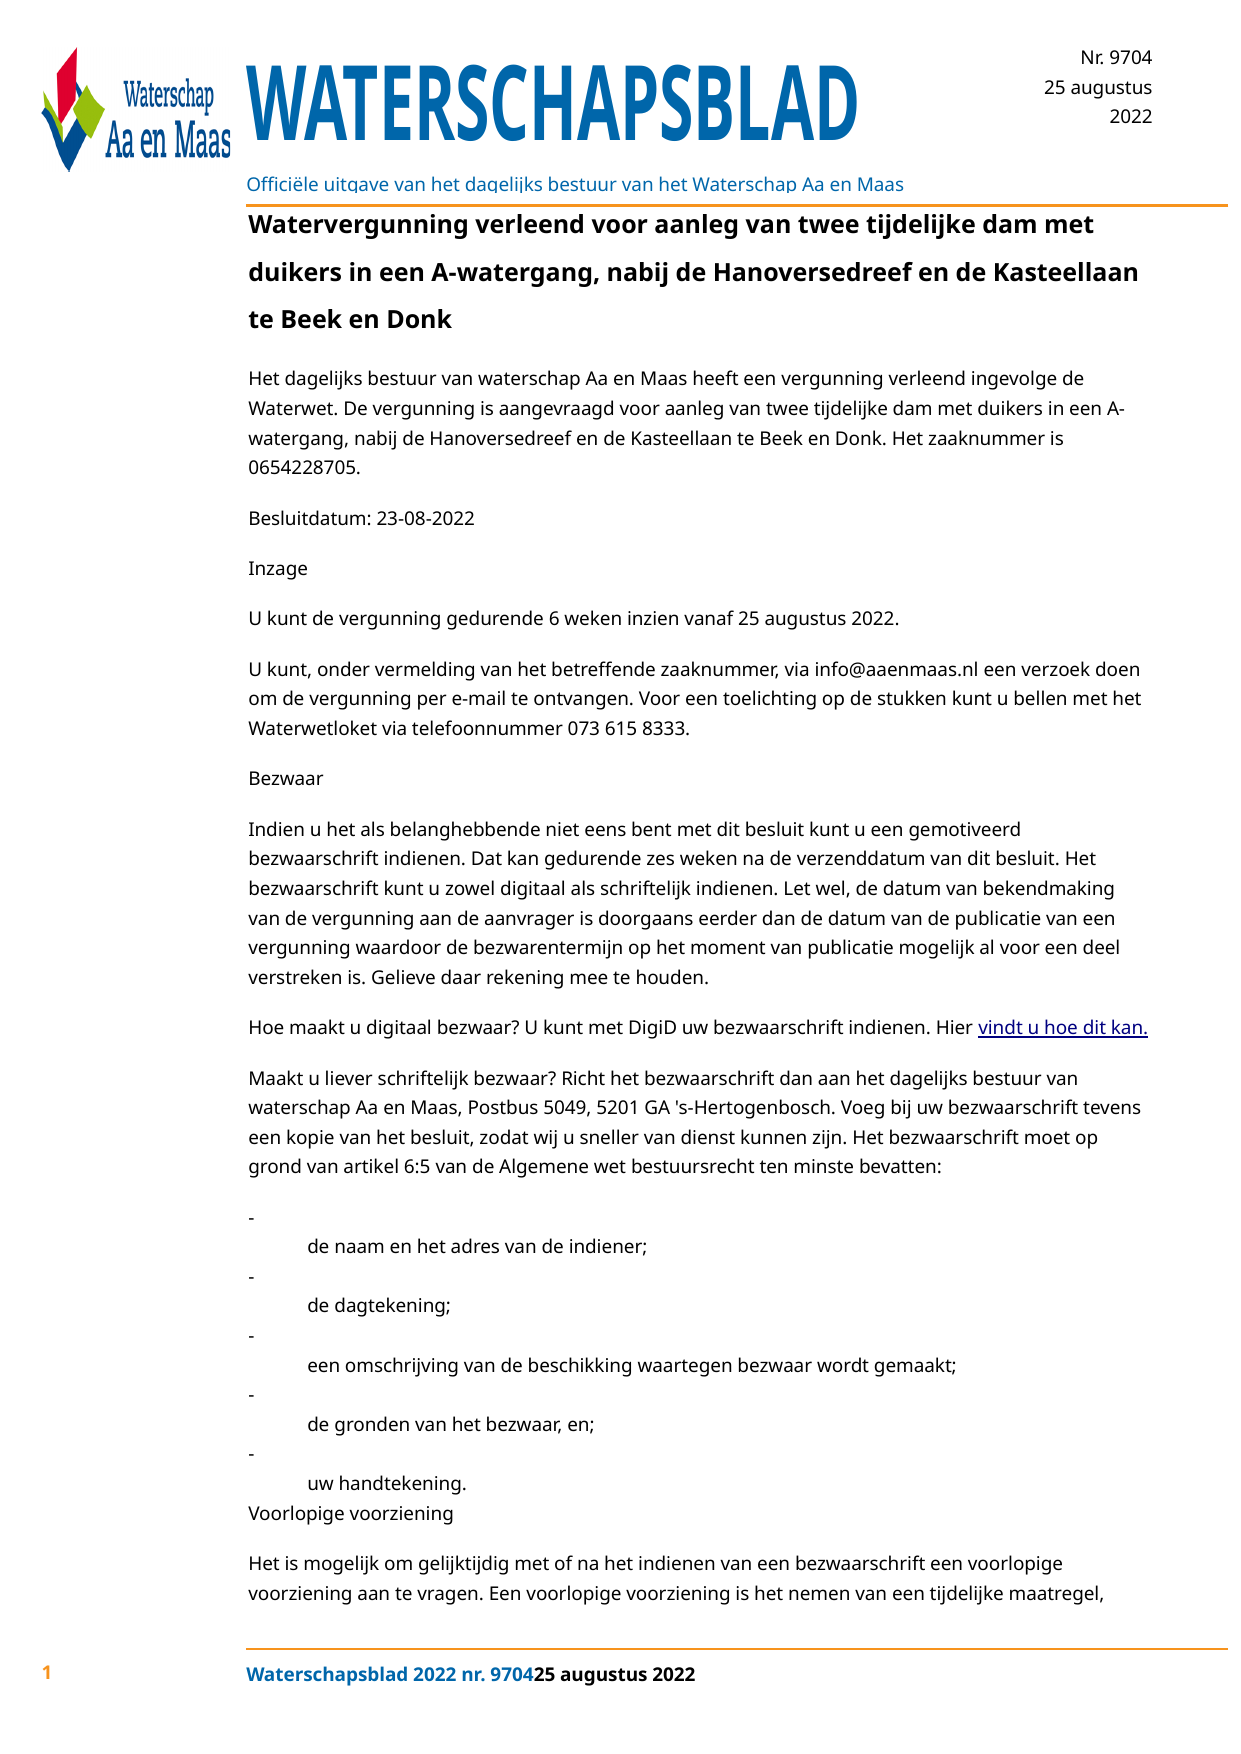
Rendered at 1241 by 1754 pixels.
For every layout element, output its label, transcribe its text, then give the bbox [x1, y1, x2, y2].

list de gronden van het bezwaar, en; [248, 1411, 1152, 1437]
list de naam en het adres van de indiener; [248, 1233, 1152, 1259]
text Indien u het als belanghebbende niet eens bent met dit besluit kunt u een gemotiveerd bezwaarschrift indienen. Dat kan gedurende zes weken na de verzenddatum van dit besluit. Het bezwaarschrift kunt u zowel digitaal als schriftelijk indienen. Let wel, de datum van bekendmaking van de vergunning aan de aanvrager is doorgaans eerder dan de datum van de publicatie van een vergunning waardoor de bezwarentermijn op het moment van publicatie mogelijk al voor een deel verstreken is. Gelieve daar rekening mee te houden. [248, 816, 1152, 989]
text Het dagelijks bestuur van waterschap Aa en Maas heeft een vergunning verleend ingevolge de Waterwet. De vergunning is aangevraagd voor aanleg van twee tijdelijke dam met duikers in een A-watergang, nabij de Hanoversedreef en de Kasteellaan te Beek en Donk. Het zaaknummer is 0654228705. [248, 366, 1152, 480]
text Het is mogelijk om gelijktijdig met of na het indienen van een bezwaarschrift een voorlopige voorziening aan te vragen. Een voorlopige voorziening is het nemen van een tijdelijke maatregel, [248, 1550, 1152, 1605]
list de dagtekening; [248, 1293, 1152, 1318]
text Voorlopige voorziening [248, 1500, 1152, 1525]
picture [41, 47, 231, 172]
list uw handtekening. [248, 1470, 1152, 1496]
text Watervergunning verleend voor aanleg van twee tijdelijke dam met duikers in een A-watergang, nabij de Hanoversedreef en de Kasteellaan te Beek en Donk [248, 207, 1152, 336]
text U kunt de vergunning gedurende 6 weken inzien vanaf 25 augustus 2022. [248, 606, 1152, 631]
text Inzage [248, 555, 1152, 581]
text U kunt, onder vermelding van het betreffende zaaknummer, via info@aaenmaas.nl een verzoek doen om de vergunning per e-mail te ontvangen. Voor een toelichting op de stukken kunt u bellen met het Waterwetloket via telefoonnummer 073 615 8333. [248, 656, 1152, 741]
text Hoe maakt u digitaal bezwaar? U kunt met DigiD uw bezwaarschrift indienen. Hier vindt u hoe dit kan. [248, 1014, 1152, 1040]
text Besluitdatum: 23-08-2022 [248, 505, 1152, 530]
text Maakt u liever schriftelijk bezwaar? Richt het bezwaarschrift dan aan het dagelijks bestuur van waterschap Aa en Maas, Postbus 5049, 5201 GA 's-Hertogenbosch. Voeg bij uw bezwaarschrift tevens een kopie van het besluit, zodat wij u sneller van dienst kunnen zijn. Het bezwaarschrift moet op grond van artikel 6:5 van de Algemene wet bestuursrecht ten minste bevatten: [248, 1065, 1152, 1179]
text Bezwaar [248, 766, 1152, 791]
list een omschrijving van de beschikking waartegen bezwaar wordt gemaakt; [248, 1352, 1152, 1377]
